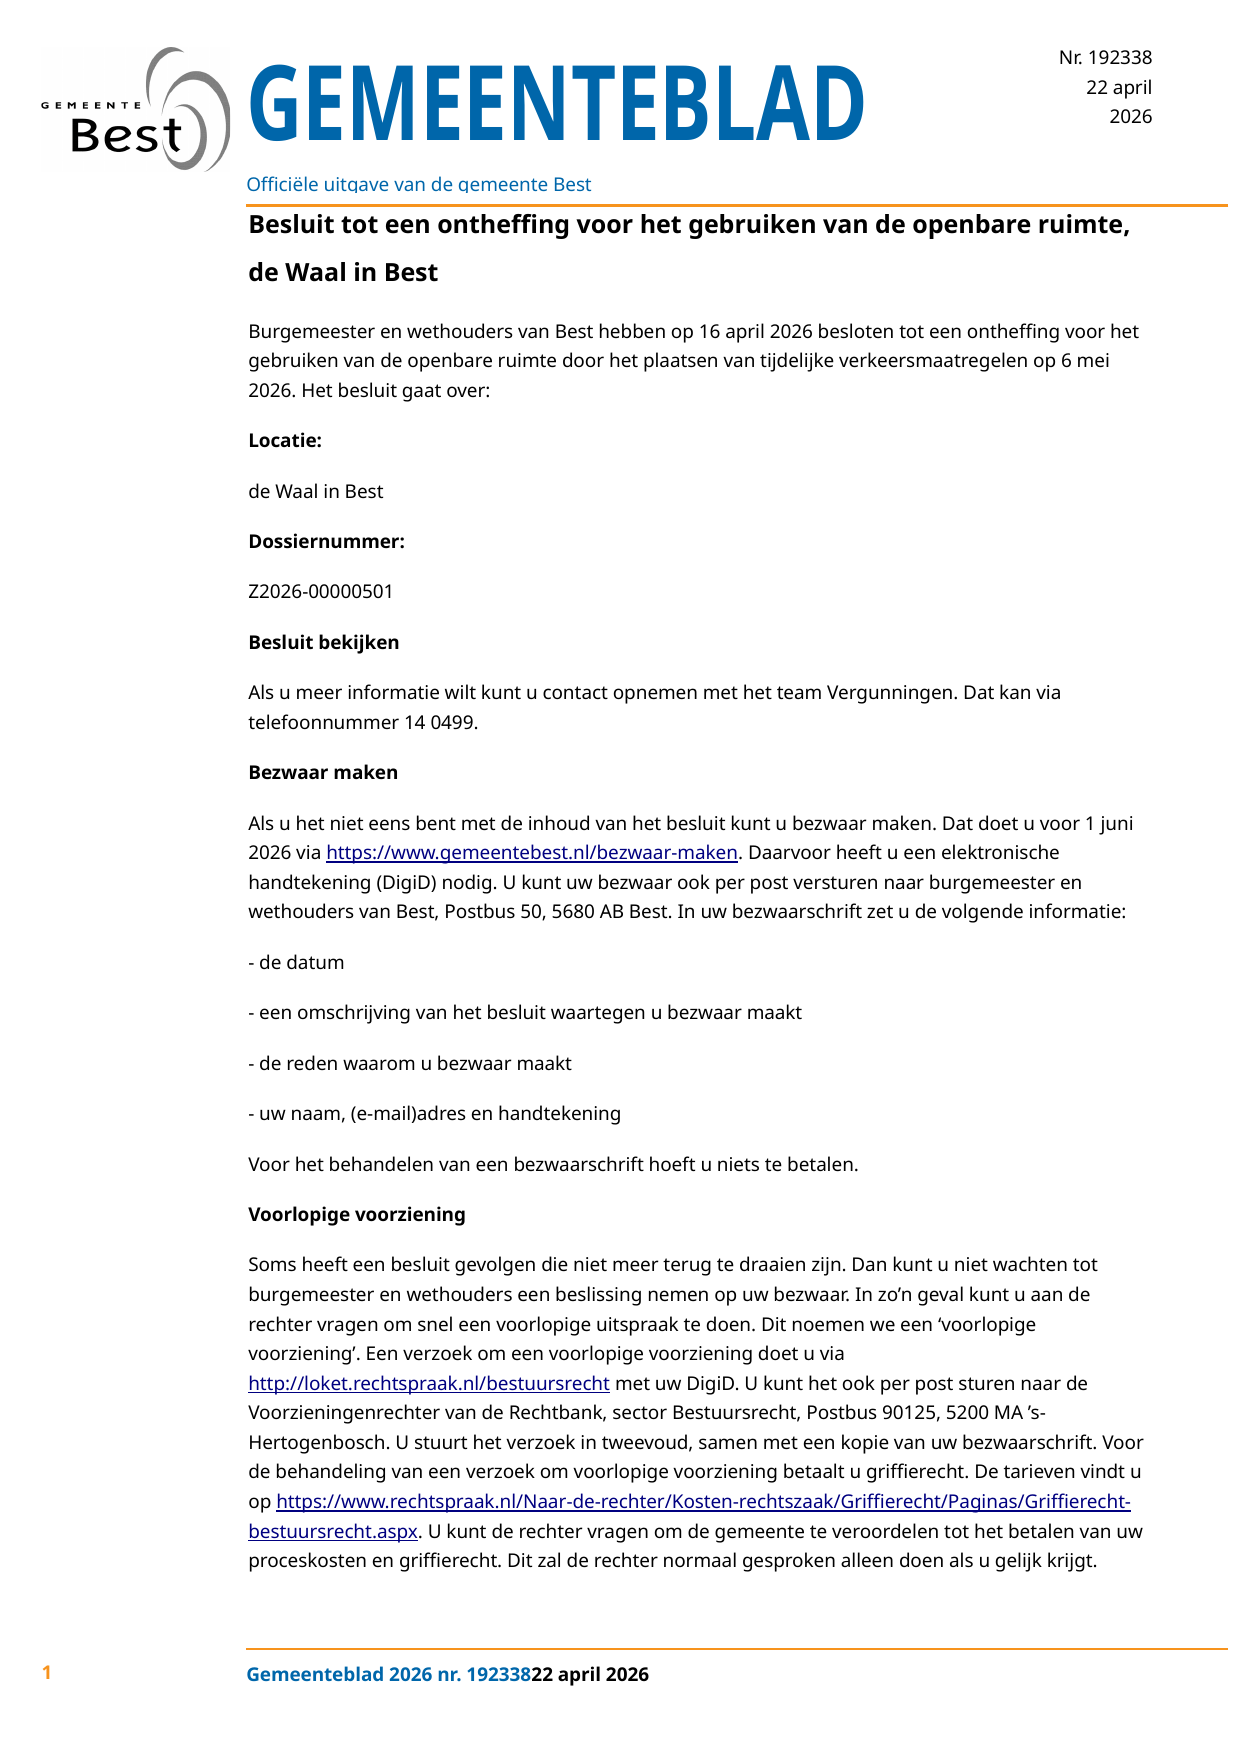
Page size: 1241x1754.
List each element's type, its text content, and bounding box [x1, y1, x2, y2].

picture [41, 47, 231, 172]
text - uw naam, (e-mail)adres en handtekening [248, 1100, 1152, 1126]
text Locatie: [248, 427, 1152, 453]
text Besluit bekijken [248, 629, 1152, 655]
text Besluit tot een ontheffing voor het gebruiken van de openbare ruimte, de Waal in Best [248, 207, 1152, 288]
text Soms heeft een besluit gevolgen die niet meer terug te draaien zijn. Dan kunt u niet wachten tot burgemeester en wethouders een beslissing nemen op uw bezwaar. In zo’n geval kunt u aan de rechter vragen om snel een voorlopige uitspraak te doen. Dit noemen we een ‘voorlopige voorziening’. Een verzoek om een voorlopige voorziening doet u via http://loket.rechtspraak.nl/bestuursrecht met uw DigiD. U kunt het ook per post sturen naar de Voorzieningenrechter van de Rechtbank, sector Bestuursrecht, Postbus 90125, 5200 MA ’s-Hertogenbosch. U stuurt het verzoek in tweevoud, samen met een kopie van uw bezwaarschrift. Voor de behandeling van een verzoek om voorlopige voorziening betaalt u griffierecht. De tarieven vindt u op https://www.rechtspraak.nl/Naar-de-rechter/Kosten-rechtszaak/Griffierecht/Paginas/Griffierecht-bestuursrecht.aspx. U kunt de rechter vragen om de gemeente te veroordelen tot het betalen van uw proceskosten en griffierecht. Dit zal de rechter normaal gesproken alleen doen als u gelijk krijgt. [248, 1252, 1152, 1573]
text Voor het behandelen van een bezwaarschrift hoeft u niets te betalen. [248, 1151, 1152, 1177]
text Z2026-00000501 [248, 579, 1152, 604]
text Voorlopige voorziening [248, 1201, 1152, 1227]
text - een omschrijving van het besluit waartegen u bezwaar maakt [248, 999, 1152, 1025]
text Bezwaar maken [248, 759, 1152, 785]
text - de reden waarom u bezwaar maakt [248, 1050, 1152, 1076]
text Als u meer informatie wilt kunt u contact opnemen met het team Vergunningen. Dat kan via telefoonnummer 14 0499. [248, 679, 1152, 735]
text - de datum [248, 949, 1152, 975]
text Dossiernummer: [248, 528, 1152, 554]
text de Waal in Best [248, 478, 1152, 504]
text Als u het niet eens bent met de inhoud van het besluit kunt u bezwaar maken. Dat doet u voor 1 juni 2026 via https://www.gemeentebest.nl/bezwaar-maken. Daarvoor heeft u een elektronische handtekening (DigiD) nodig. U kunt uw bezwaar ook per post versturen naar burgemeester en wethouders van Best, Postbus 50, 5680 AB Best. In uw bezwaarschrift zet u de volgende informatie: [248, 810, 1152, 924]
text Burgemeester en wethouders van Best hebben op 16 april 2026 besloten tot een ontheffing voor het gebruiken van de openbare ruimte door het plaatsen van tijdelijke verkeersmaatregelen op 6 mei 2026. Het besluit gaat over: [248, 318, 1152, 403]
